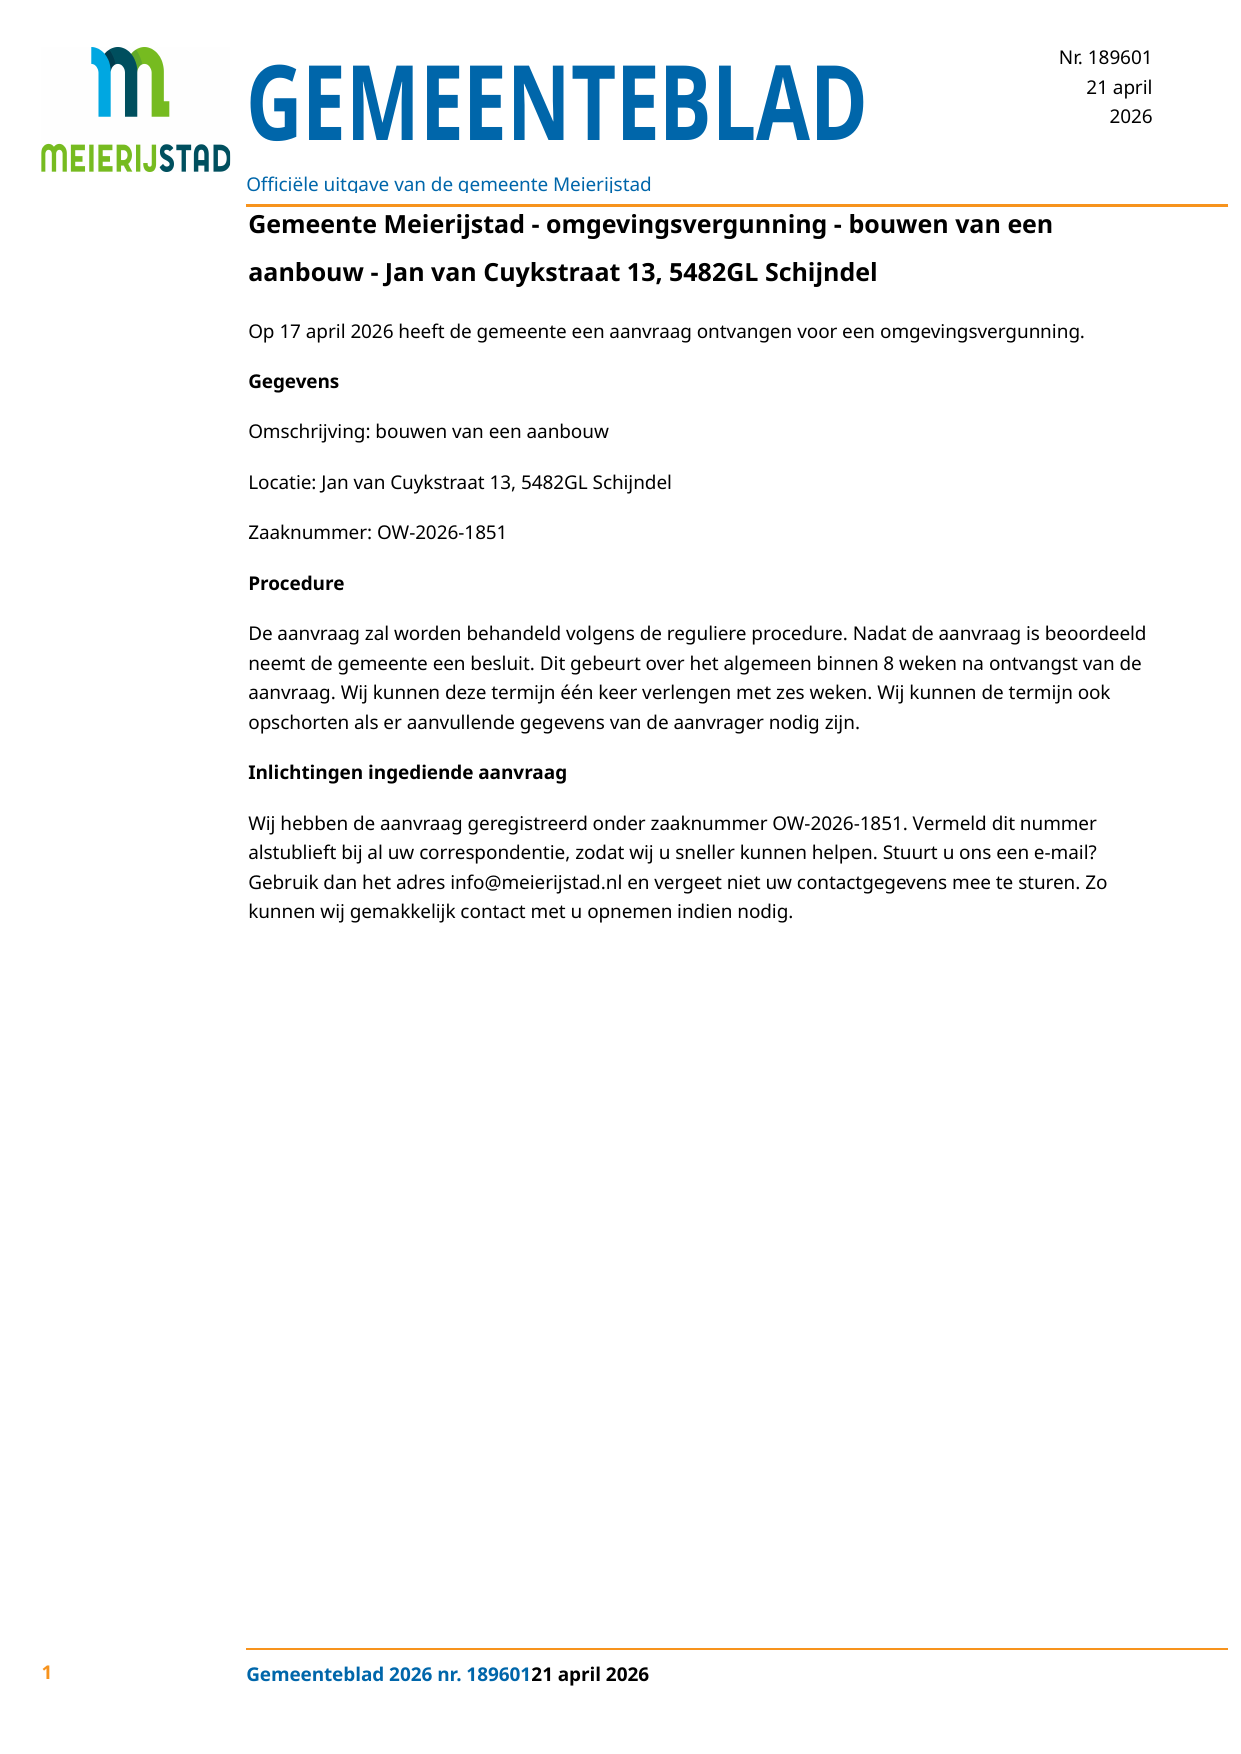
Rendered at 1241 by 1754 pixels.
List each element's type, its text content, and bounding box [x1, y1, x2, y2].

text Procedure [248, 570, 1152, 596]
text Inlichtingen ingediende aanvraag [248, 759, 1152, 785]
text Op 17 april 2026 heeft de gemeente een aanvraag ontvangen voor een omgevingsvergunning. [248, 318, 1152, 344]
text Gegevens [248, 368, 1152, 394]
text Locatie: Jan van Cuykstraat 13, 5482GL Schijndel [248, 469, 1152, 495]
text Wij hebben de aanvraag geregistreerd onder zaaknummer OW-2026-1851. Vermeld dit nummer alstublieft bij al uw correspondentie, zodat wij u sneller kunnen helpen. Stuurt u ons een e-mail? Gebruik dan het adres info@meierijstad.nl en vergeet niet uw contactgegevens mee te sturen. Zo kunnen wij gemakkelijk contact met u opnemen indien nodig. [248, 810, 1152, 924]
picture [41, 47, 231, 172]
text Gemeente Meierijstad - omgevingsvergunning - bouwen van een aanbouw - Jan van Cuykstraat 13, 5482GL Schijndel [248, 207, 1152, 288]
text Omschrijving: bouwen van een aanbouw [248, 419, 1152, 444]
text De aanvraag zal worden behandeld volgens de reguliere procedure. Nadat de aanvraag is beoordeeld neemt de gemeente een besluit. Dit gebeurt over het algemeen binnen 8 weken na ontvangst van de aanvraag. Wij kunnen deze termijn één keer verlengen met zes weken. Wij kunnen de termijn ook opschorten als er aanvullende gegevens van de aanvrager nodig zijn. [248, 620, 1152, 735]
text Zaaknummer: OW-2026-1851 [248, 519, 1152, 545]
